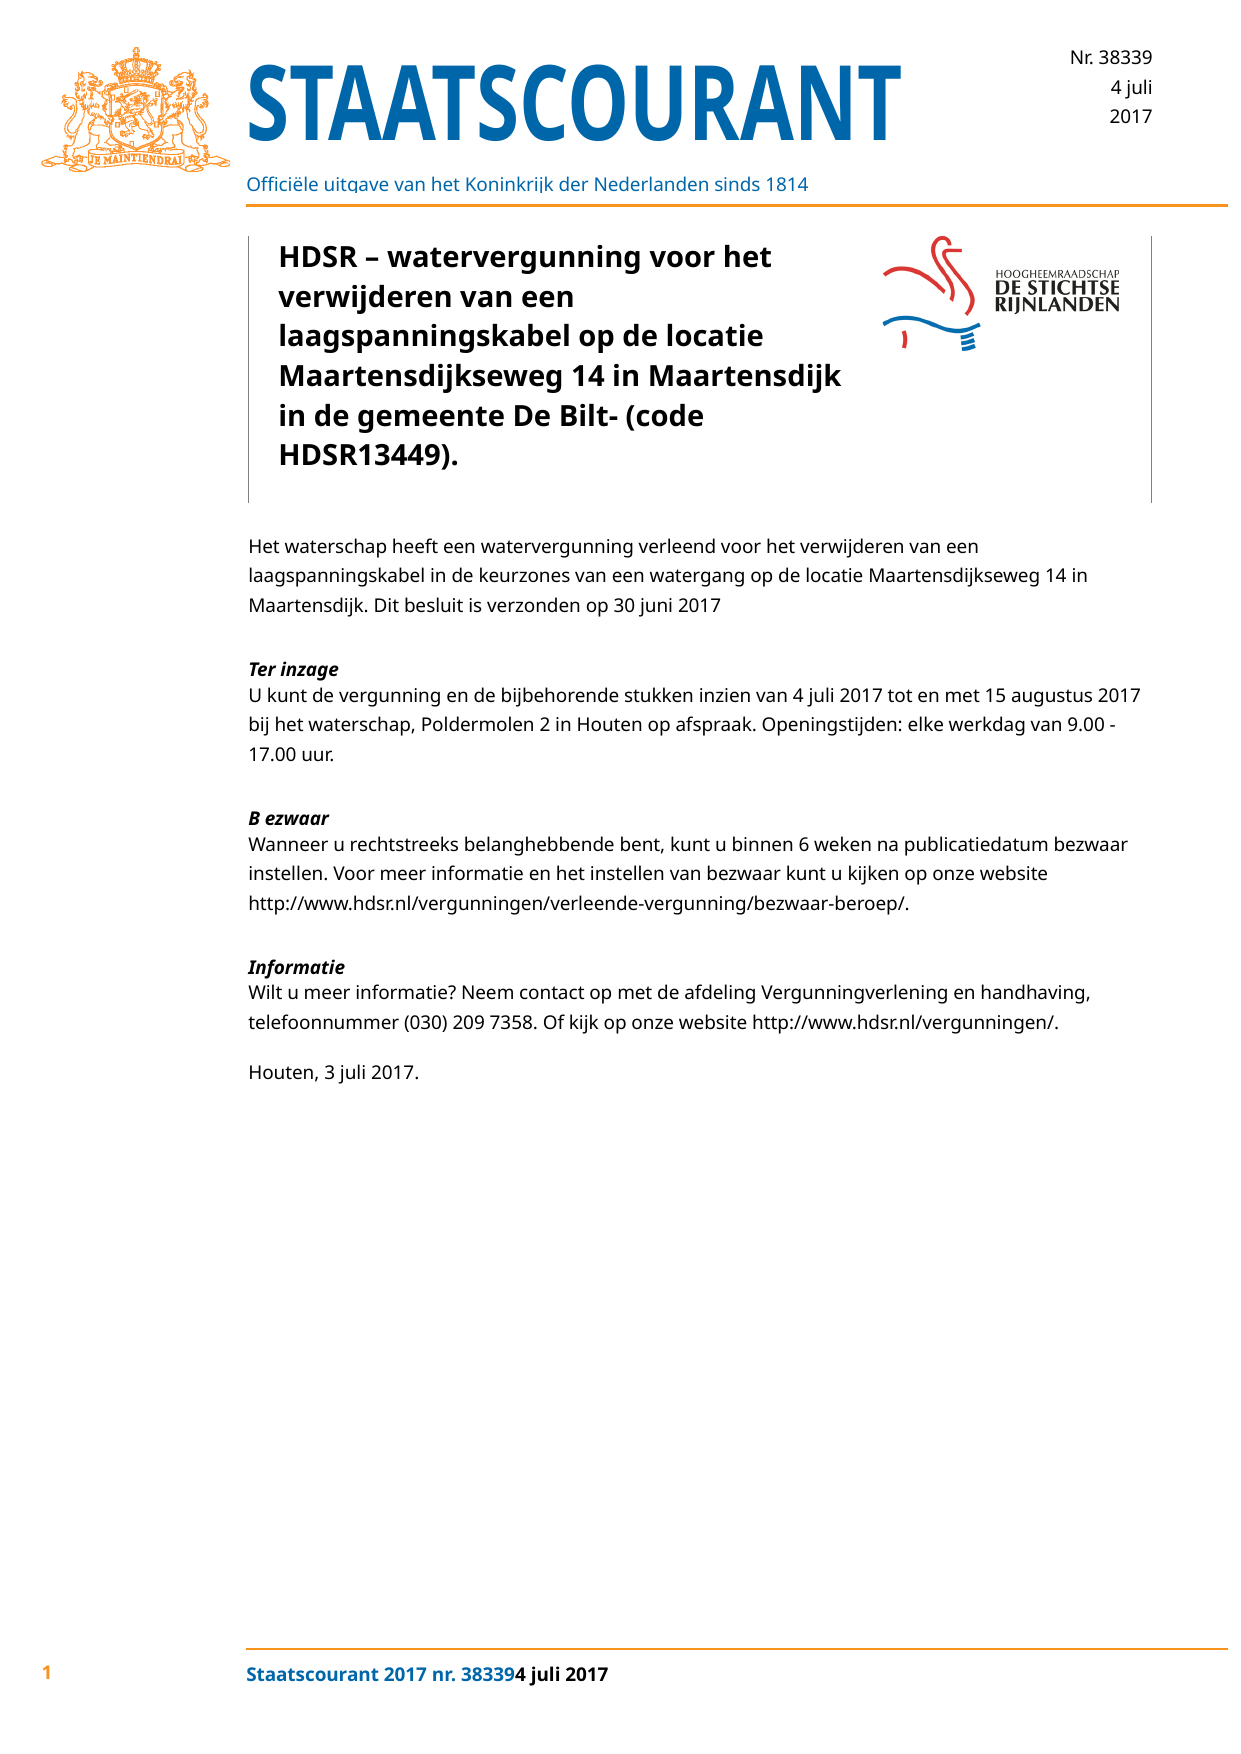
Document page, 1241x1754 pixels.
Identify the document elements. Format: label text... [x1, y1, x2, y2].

text Ter inzage [248, 656, 1152, 682]
text Wilt u meer informatie? Neem contact op met de afdeling Vergunningverlening en handhaving, telefoonnummer (030) 209 7358. Of kijk op onze website http://www.hdsr.nl/vergunningen/. [248, 979, 1152, 1035]
table_header HDSR – watervergunning voor het verwijderen van een laagspanningskabel op de locatie Maartensdijkseweg 14 in Maartensdijk in de gemeente De Bilt- (code HDSR13449). [249, 236, 850, 503]
text Houten, 3 juli 2017. [248, 1059, 1152, 1085]
picture [41, 47, 231, 172]
text Informatie [248, 954, 1152, 979]
text Het waterschap heeft een watervergunning verleend voor het verwijderen van een laagspanningskabel in de keurzones van een watergang op de locatie Maartensdijkseweg 14 in Maartensdijk. Dit besluit is verzonden op 30 juni 2017 [248, 533, 1152, 618]
text Wanneer u rechtstreeks belanghebbende bent, kunt u binnen 6 weken na publicatiedatum bezwaar instellen. Voor meer informatie en het instellen van bezwaar kunt u kijken op onze website http://www.hdsr.nl/vergunningen/verleende-vergunning/bezwaar-beroep/. [248, 831, 1152, 916]
table_header [850, 236, 1151, 503]
text B ezwaar [248, 805, 1152, 831]
picture [882, 236, 1119, 351]
text U kunt de vergunning en de bijbehorende stukken inzien van 4 juli 2017 tot en met 15 augustus 2017 bij het waterschap, Poldermolen 2 in Houten op afspraak. Openingstijden: elke werkdag van 9.00 - 17.00 uur. [248, 682, 1152, 767]
